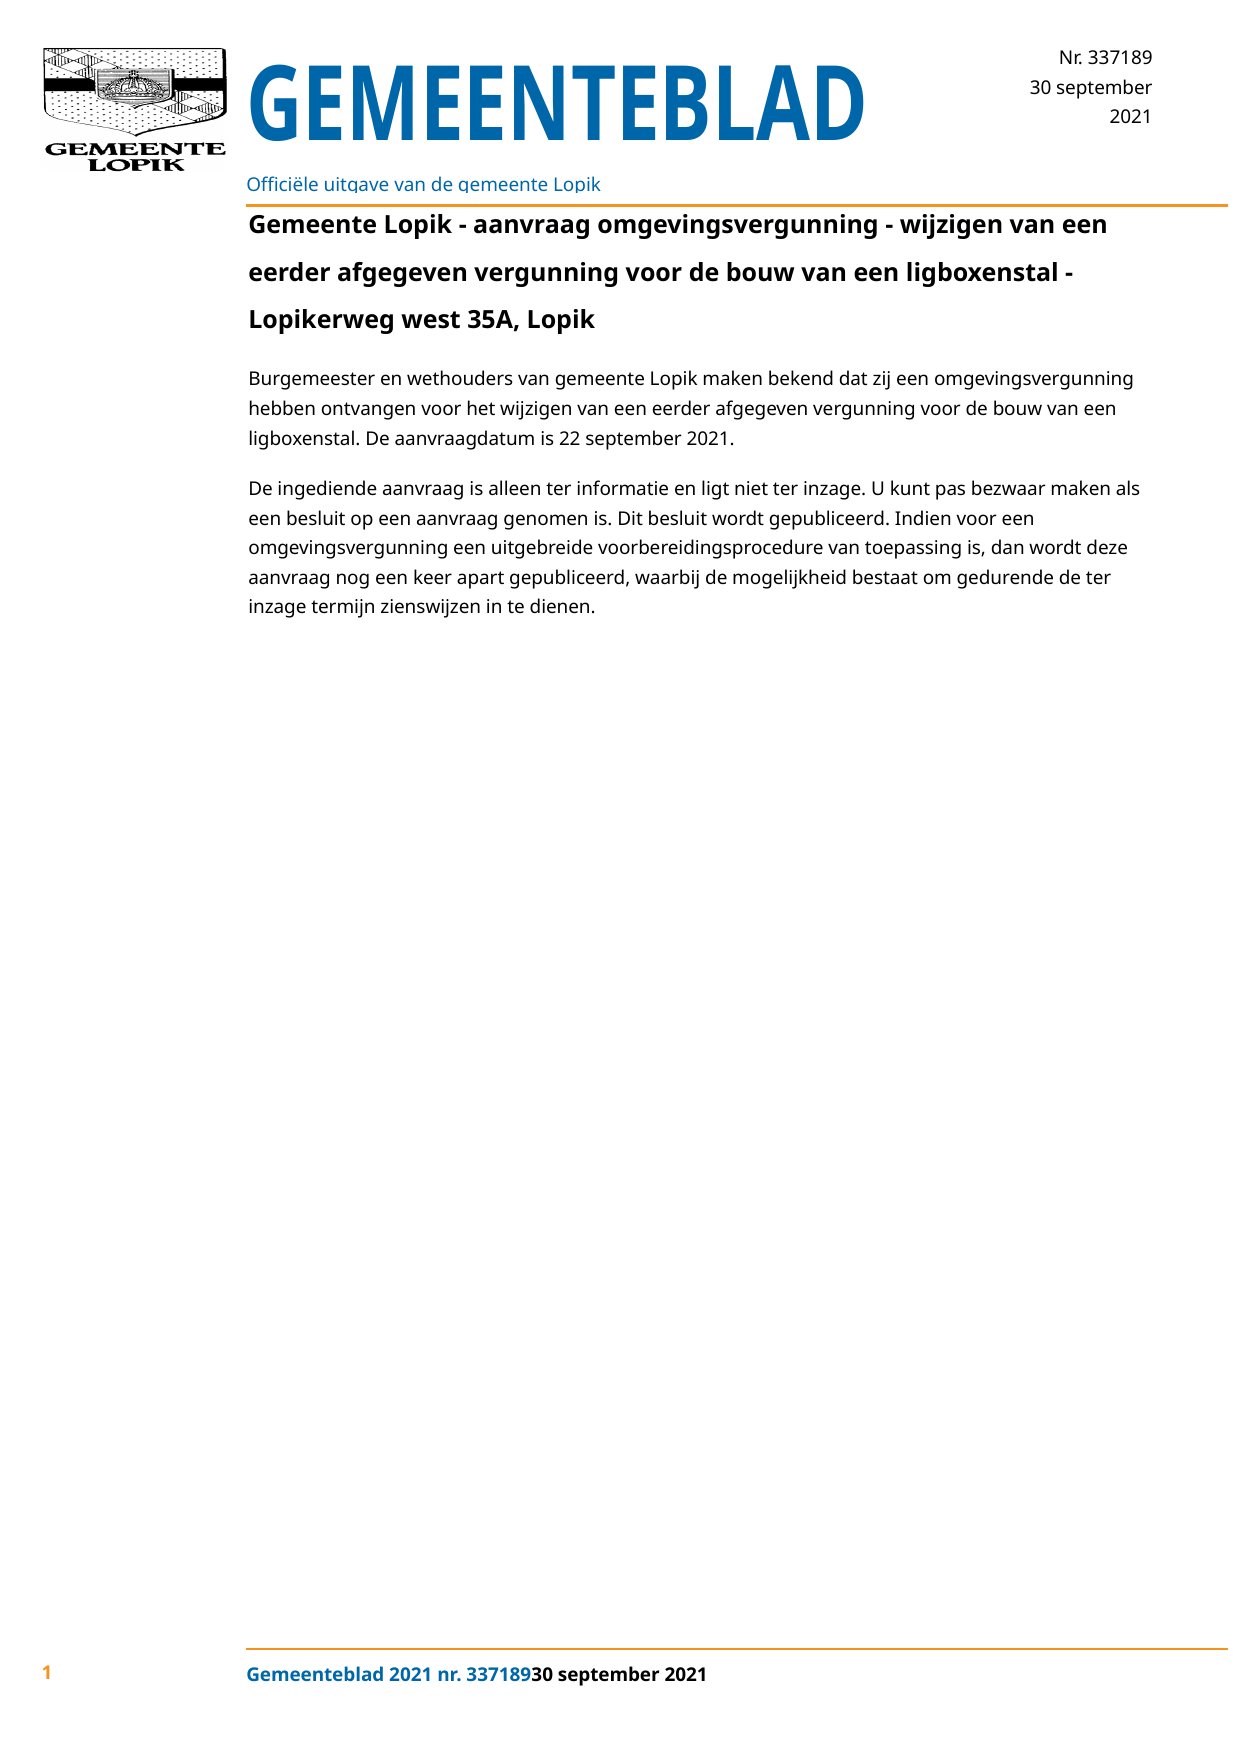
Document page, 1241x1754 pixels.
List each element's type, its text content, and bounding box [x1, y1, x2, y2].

picture [41, 47, 231, 172]
text De ingediende aanvraag is alleen ter informatie en ligt niet ter inzage. U kunt pas bezwaar maken als een besluit op een aanvraag genomen is. Dit besluit wordt gepubliceerd. Indien voor een omgevingsvergunning een uitgebreide voorbereidingsprocedure van toepassing is, dan wordt deze aanvraag nog een keer apart gepubliceerd, waarbij de mogelijkheid bestaat om gedurende de ter inzage termijn zienswijzen in te dienen. [248, 475, 1152, 619]
text Gemeente Lopik - aanvraag omgevingsvergunning - wijzigen van een eerder afgegeven vergunning voor de bouw van een ligboxenstal - Lopikerweg west 35A, Lopik [248, 207, 1152, 336]
text Burgemeester en wethouders van gemeente Lopik maken bekend dat zij een omgevingsvergunning hebben ontvangen voor het wijzigen van een eerder afgegeven vergunning voor de bouw van een ligboxenstal. De aanvraagdatum is 22 september 2021. [248, 366, 1152, 450]
